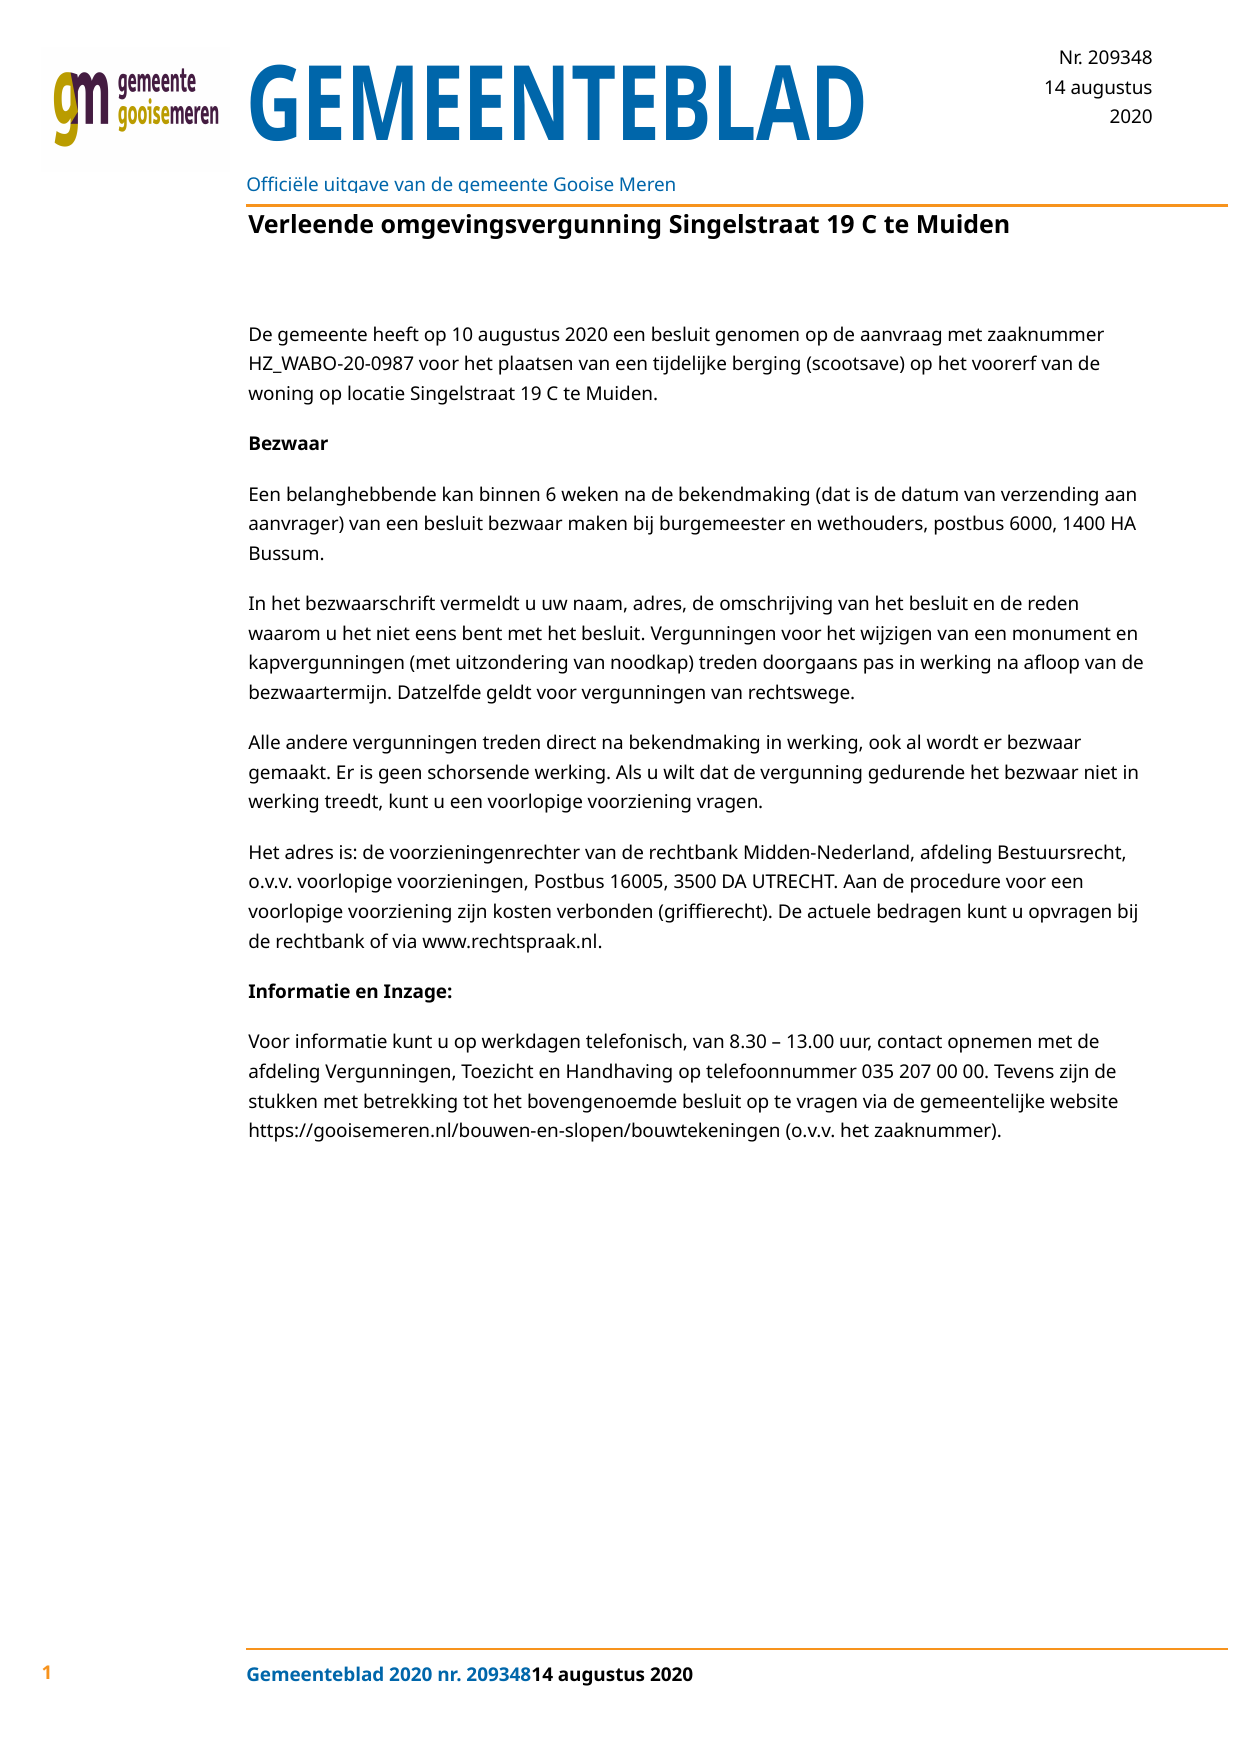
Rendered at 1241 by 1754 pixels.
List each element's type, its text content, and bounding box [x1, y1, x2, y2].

text Alle andere vergunningen treden direct na bekendmaking in werking, ook al wordt er bezwaar gemaakt. Er is geen schorsende werking. Als u wilt dat de vergunning gedurende het bezwaar niet in werking treedt, kunt u een voorlopige voorziening vragen. [248, 729, 1152, 814]
text De gemeente heeft op 10 augustus 2020 een besluit genomen op de aanvraag met zaaknummer HZ_WABO-20-0987 voor het plaatsen van een tijdelijke berging (scootsave) op het voorerf van de woning op locatie Singelstraat 19 C te Muiden. [248, 321, 1152, 406]
text In het bezwaarschrift vermeldt u uw naam, adres, de omschrijving van het besluit en de reden waarom u het niet eens bent met het besluit. Vergunningen voor het wijzigen van een monument en kapvergunningen (met uitzondering van noodkap) treden doorgaans pas in werking na afloop van de bezwaartermijn. Datzelfde geldt voor vergunningen van rechtswege. [248, 590, 1152, 705]
text Bezwaar [248, 430, 1152, 456]
text Verleende omgevingsvergunning Singelstraat 19 C te Muiden [248, 207, 1152, 241]
text Voor informatie kunt u op werkdagen telefonisch, van 8.30 – 13.00 uur, contact opnemen met de afdeling Vergunningen, Toezicht en Handhaving op telefoonnummer 035 207 00 00. Tevens zijn de stukken met betrekking tot het bovengenoemde besluit op te vragen via de gemeentelijke website https://gooisemeren.nl/bouwen-en-slopen/bouwtekeningen (o.v.v. het zaaknummer). [248, 1029, 1152, 1143]
text Een belanghebbende kan binnen 6 weken na de bekendmaking (dat is de datum van verzending aan aanvrager) van een besluit bezwaar maken bij burgemeester en wethouders, postbus 6000, 1400 HA Bussum. [248, 481, 1152, 566]
text Informatie en Inzage: [248, 978, 1152, 1004]
picture [41, 47, 231, 172]
text Het adres is: de voorzieningenrechter van de rechtbank Midden-Nederland, afdeling Bestuursrecht, o.v.v. voorlopige voorzieningen, Postbus 16005, 3500 DA UTRECHT. Aan de procedure voor een voorlopige voorziening zijn kosten verbonden (griffierecht). De actuele bedragen kunt u opvragen bij de rechtbank of via www.rechtspraak.nl. [248, 839, 1152, 953]
